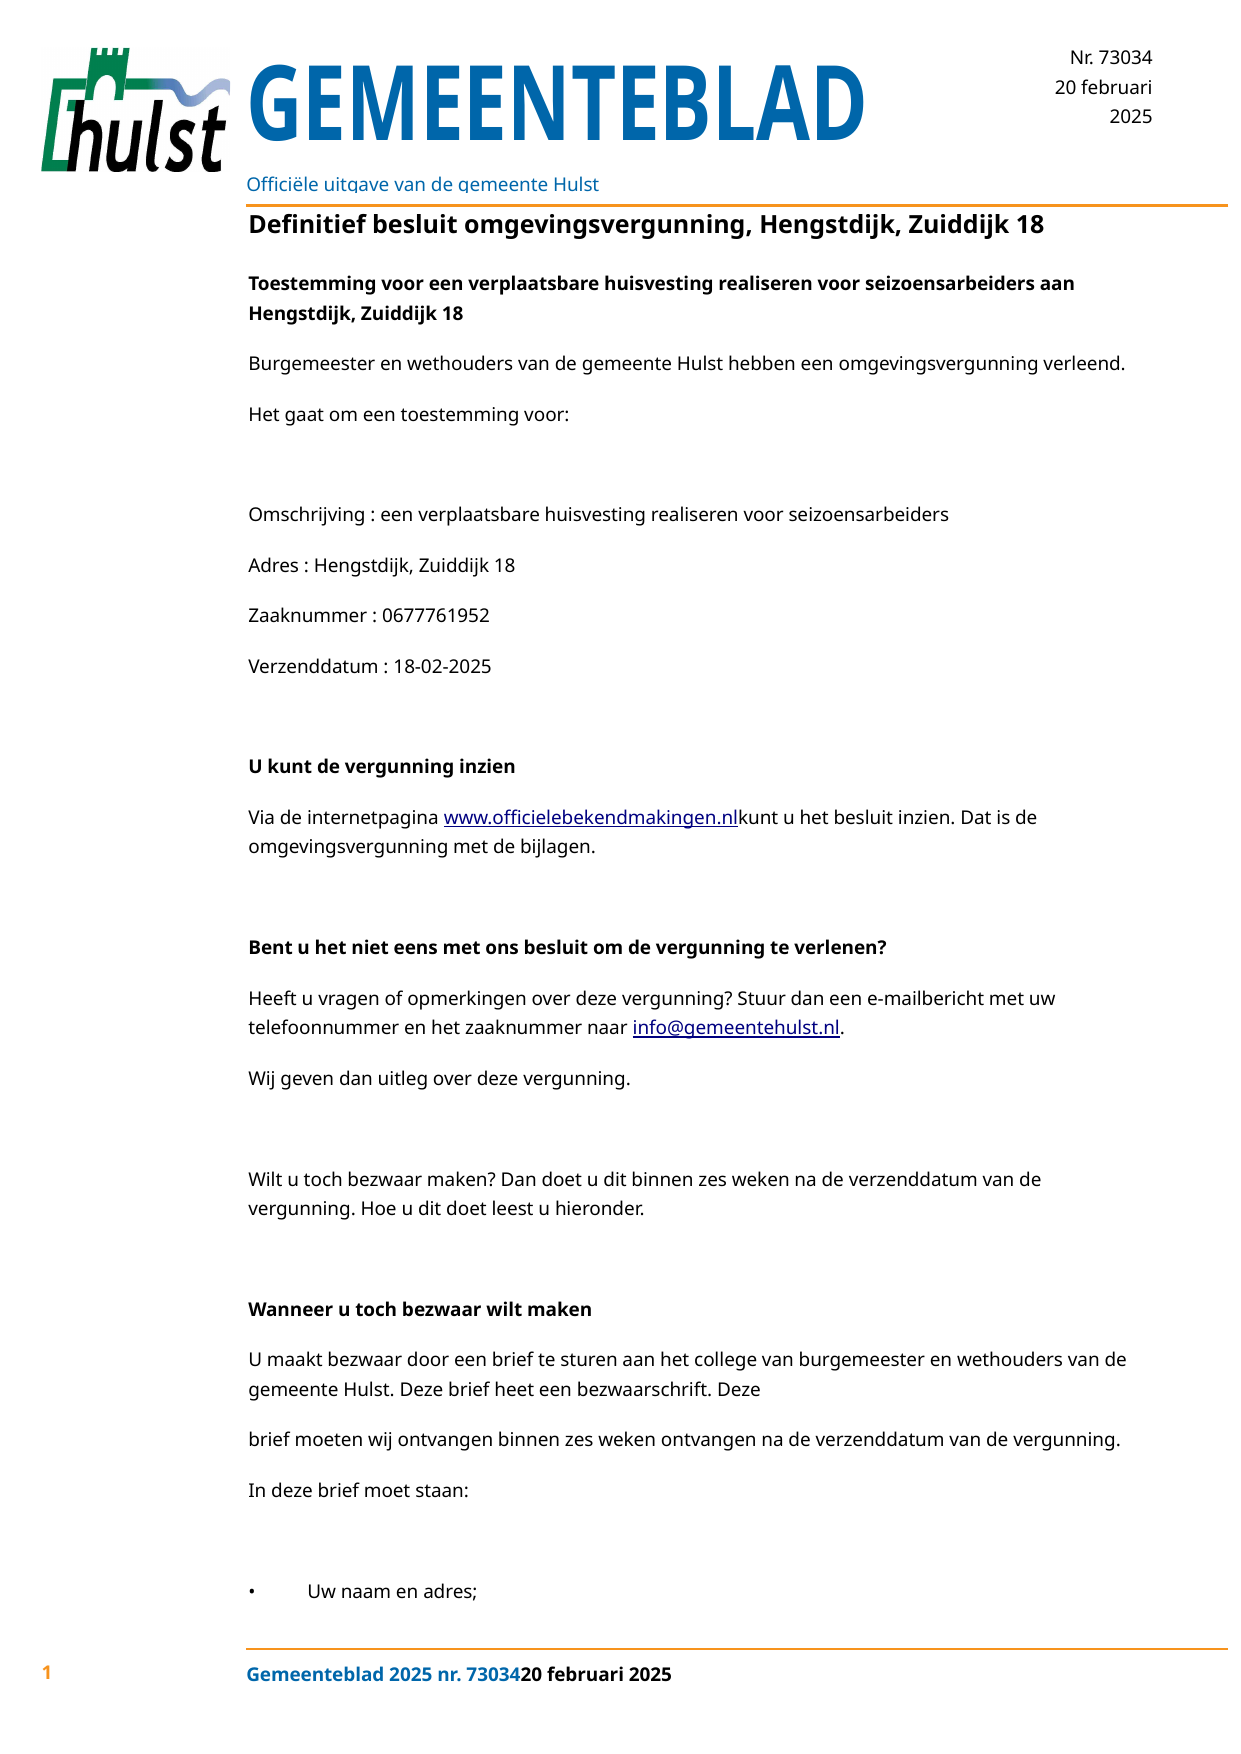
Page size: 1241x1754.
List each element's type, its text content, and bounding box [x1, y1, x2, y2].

text Het gaat om een toestemming voor: [248, 401, 1152, 426]
text Wanneer u toch bezwaar wilt maken [248, 1296, 1152, 1322]
text Zaaknummer : 0677761952 [248, 602, 1152, 628]
text Omschrijving : een verplaatsbare huisvesting realiseren voor seizoensarbeiders [248, 502, 1152, 527]
text U kunt de vergunning inzien [248, 754, 1152, 779]
picture [41, 47, 231, 172]
list Uw naam en adres; [248, 1578, 1152, 1603]
text Via de internetpagina www.officielebekendmakingen.nlkunt u het besluit inzien. Dat is de omgevingsvergunning met de bijlagen. [248, 804, 1152, 859]
text Definitief besluit omgevingsvergunning, Hengstdijk, Zuiddijk 18 [248, 207, 1152, 241]
text Burgemeester en wethouders van de gemeente Hulst hebben een omgevingsvergunning verleend. [248, 350, 1152, 376]
text Wilt u toch bezwaar maken? Dan doet u dit binnen zes weken na de verzenddatum van de vergunning. Hoe u dit doet leest u hieronder. [248, 1166, 1152, 1221]
text Heeft u vragen of opmerkingen over deze vergunning? Stuur dan een e-mailbericht met uw telefoonnummer en het zaaknummer naar info@gemeentehulst.nl. [248, 985, 1152, 1040]
text brief moeten wij ontvangen binnen zes weken ontvangen na de verzenddatum van de vergunning. [248, 1427, 1152, 1452]
text U maakt bezwaar door een brief te sturen aan het college van burgemeester en wethouders van de gemeente Hulst. Deze brief heet een bezwaarschrift. Deze [248, 1347, 1152, 1402]
text Verzenddatum : 18-02-2025 [248, 653, 1152, 678]
text Bent u het niet eens met ons besluit om de vergunning te verlenen? [248, 934, 1152, 960]
text In deze brief moet staan: [248, 1477, 1152, 1503]
text Toestemming voor een verplaatsbare huisvesting realiseren voor seizoensarbeiders aan Hengstdijk, Zuiddijk 18 [248, 270, 1152, 326]
text Wij geven dan uitleg over deze vergunning. [248, 1065, 1152, 1091]
text Adres : Hengstdijk, Zuiddijk 18 [248, 552, 1152, 578]
